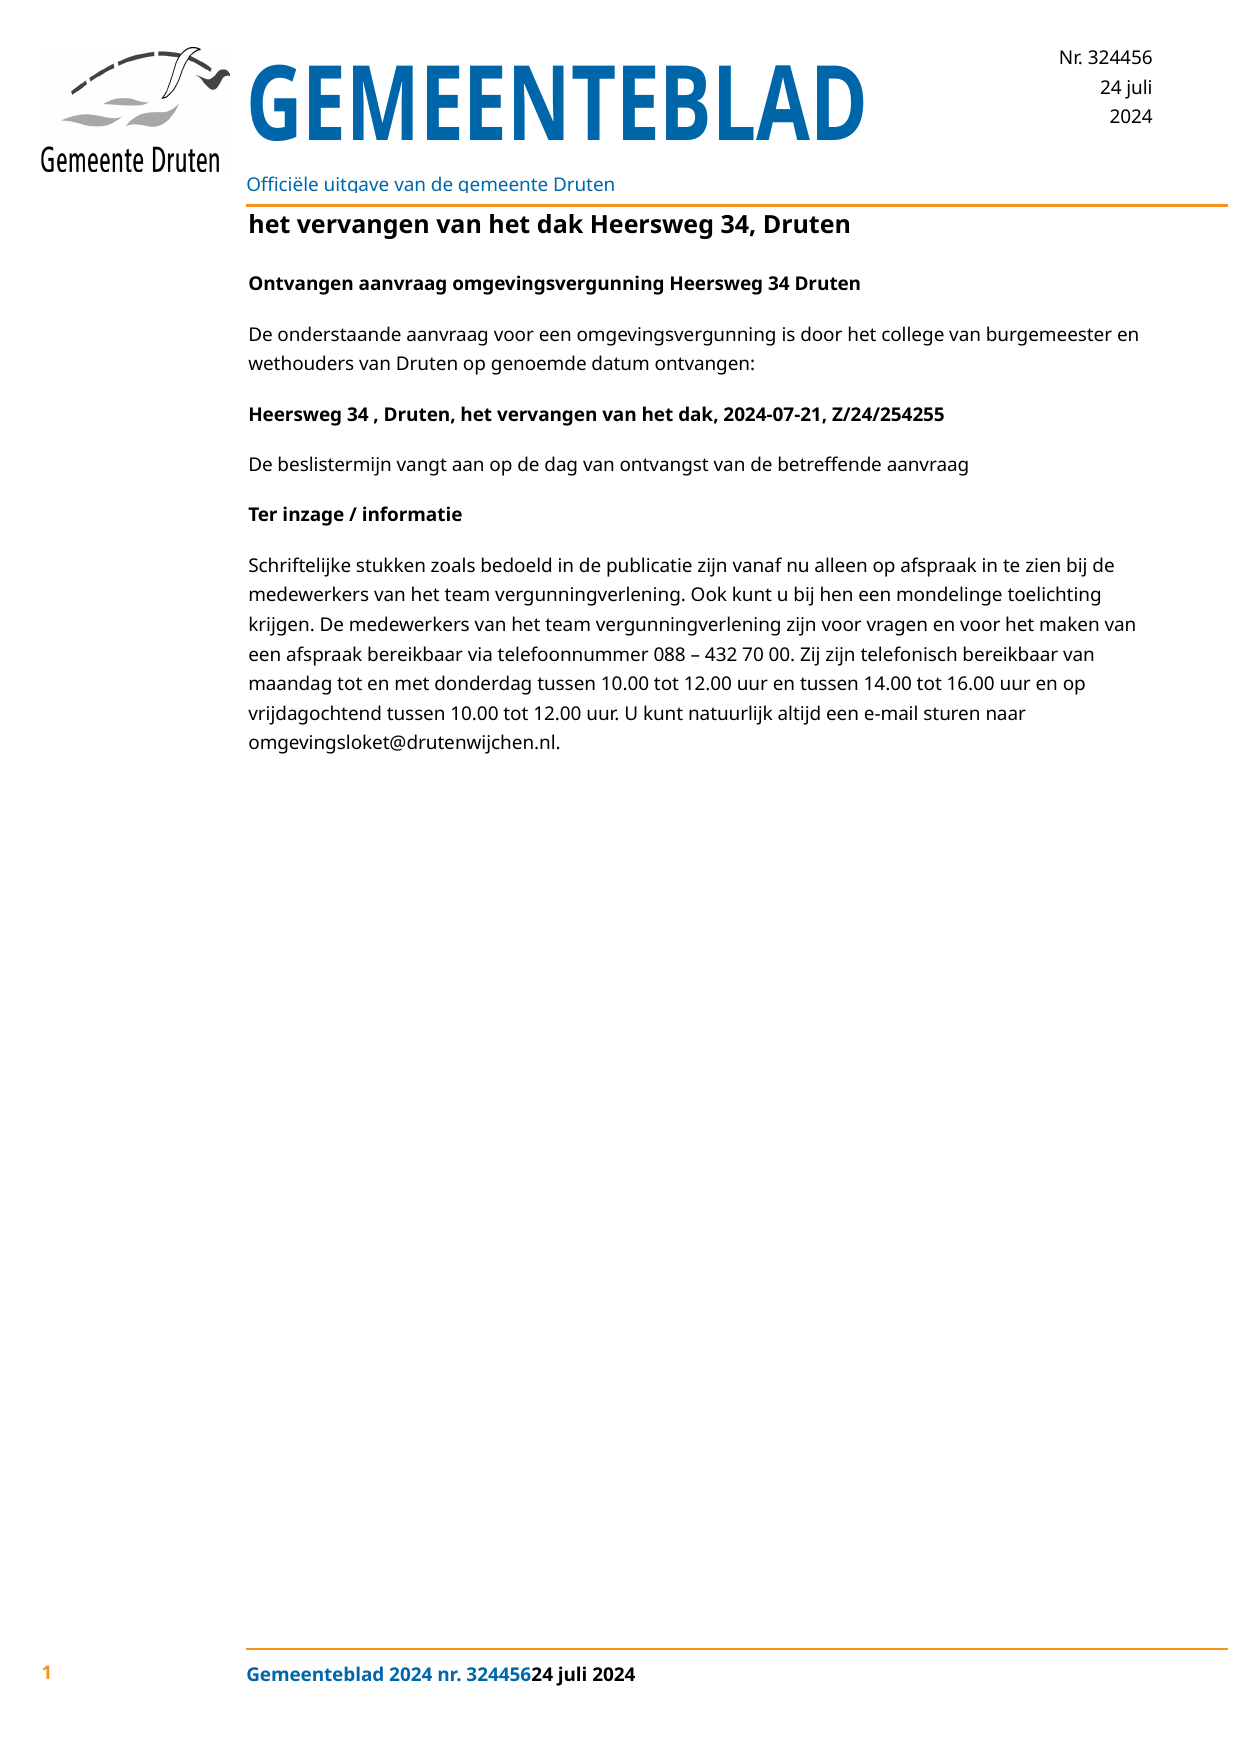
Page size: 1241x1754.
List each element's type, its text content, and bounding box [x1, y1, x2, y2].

text De onderstaande aanvraag voor een omgevingsvergunning is door het college van burgemeester en wethouders van Druten op genoemde datum ontvangen: [248, 321, 1152, 376]
picture [41, 47, 231, 172]
text Schriftelijke stukken zoals bedoeld in de publicatie zijn vanaf nu alleen op afspraak in te zien bij de medewerkers van het team vergunningverlening. Ook kunt u bij hen een mondelinge toelichting krijgen. De medewerkers van het team vergunningverlening zijn voor vragen en voor het maken van een afspraak bereikbaar via telefoonnummer 088 – 432 70 00. Zij zijn telefonisch bereikbaar van maandag tot en met donderdag tussen 10.00 tot 12.00 uur en tussen 14.00 tot 16.00 uur en op vrijdagochtend tussen 10.00 tot 12.00 uur. U kunt natuurlijk altijd een e-mail sturen naar omgevingsloket@drutenwijchen.nl. [248, 552, 1152, 755]
text Heersweg 34 , Druten, het vervangen van het dak, 2024-07-21, Z/24/254255 [248, 401, 1152, 426]
text De beslistermijn vangt aan op de dag van ontvangst van de betreffende aanvraag [248, 451, 1152, 477]
text het vervangen van het dak Heersweg 34, Druten [248, 207, 1152, 241]
text Ontvangen aanvraag omgevingsvergunning Heersweg 34 Druten [248, 270, 1152, 296]
text Ter inzage / informatie [248, 502, 1152, 527]
